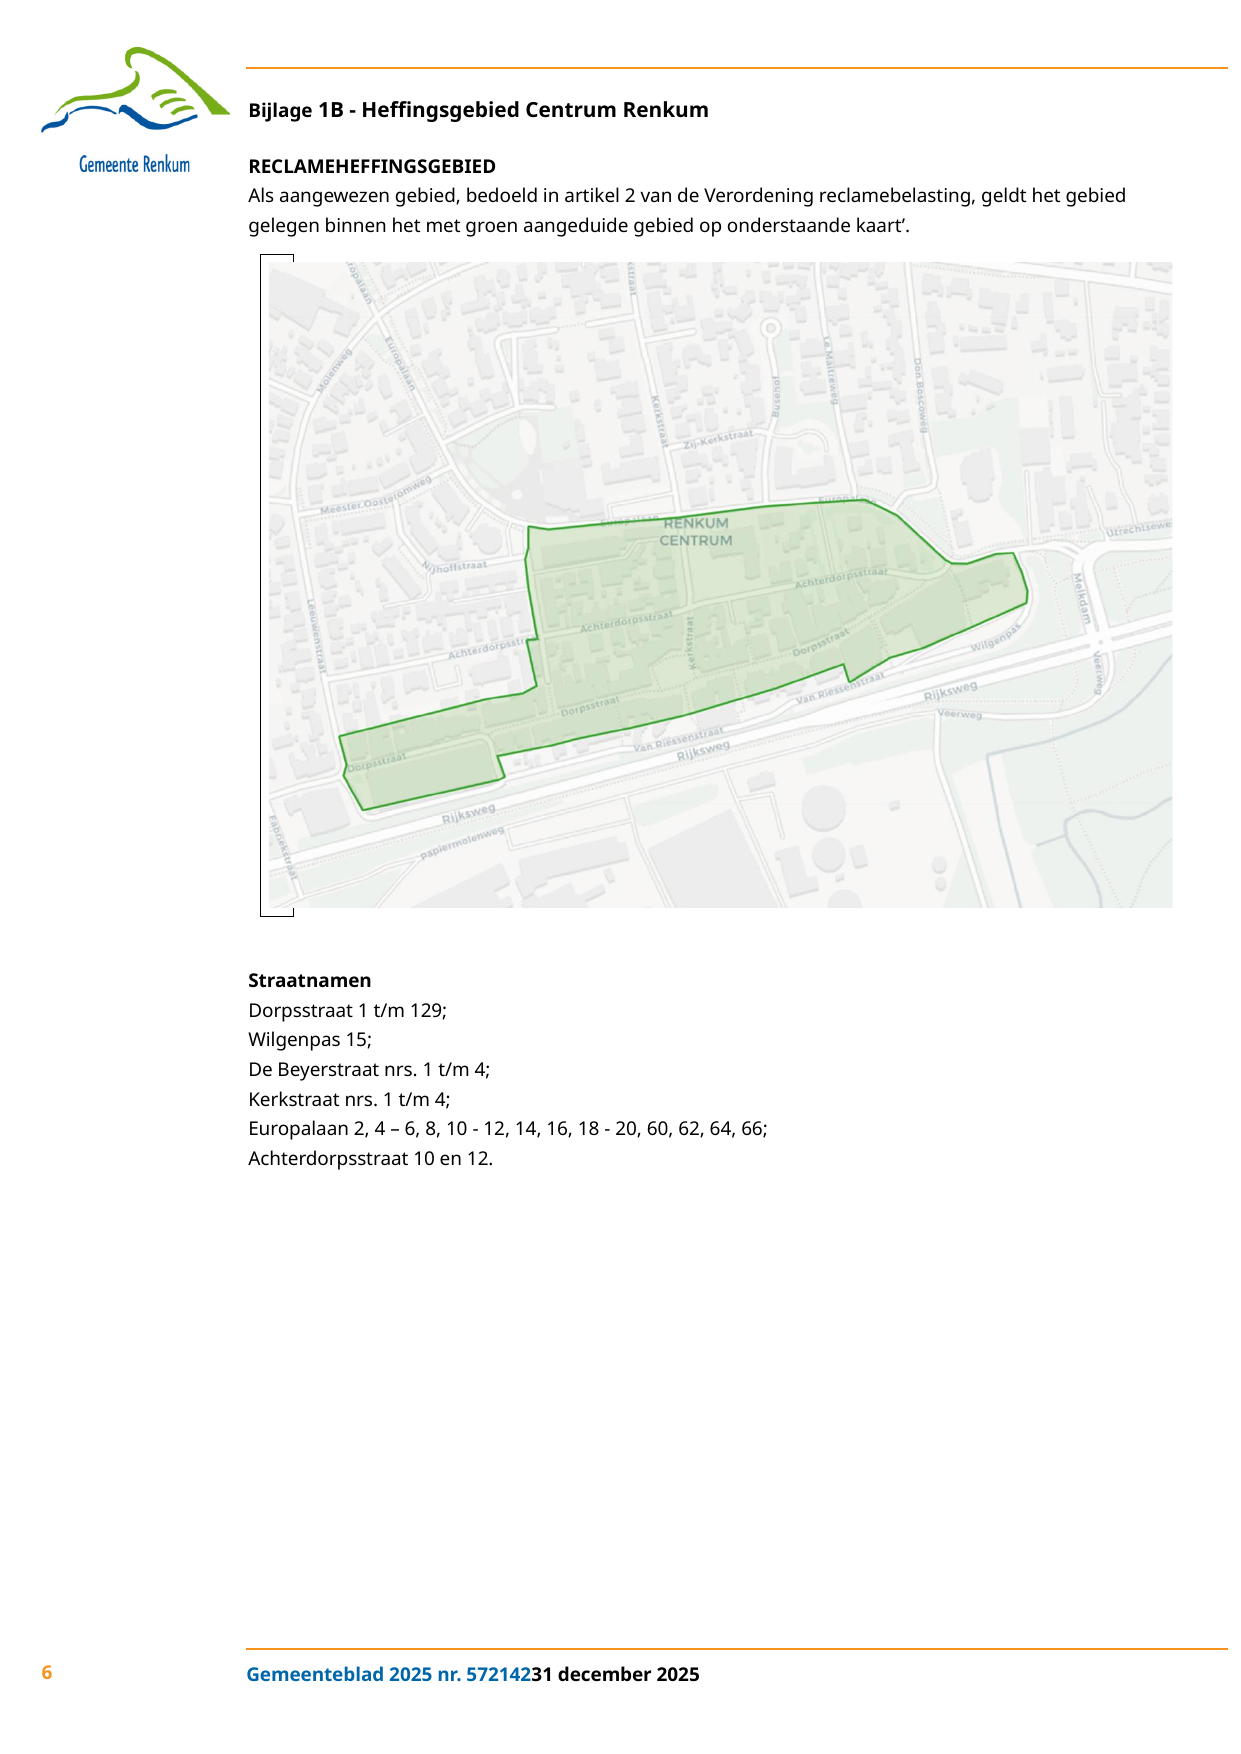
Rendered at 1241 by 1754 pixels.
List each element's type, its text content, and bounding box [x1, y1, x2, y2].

text Als aangewezen gebied, bedoeld in artikel 2 van de Verordening reclamebelasting, geldt het gebied gelegen binnen het met groen aangeduide gebied op onderstaande kaart’. [248, 182, 1152, 238]
text Kerkstraat nrs. 1 t/m 4; [248, 1086, 1152, 1111]
text Achterdorpsstraat 10 en 12. [248, 1145, 1152, 1171]
text Wilgenpas 15; [248, 1027, 1152, 1052]
text De Beyerstraat nrs. 1 t/m 4; [248, 1056, 1152, 1082]
text Straatnamen [248, 967, 1152, 993]
text Bijlage 1B - Heffingsgebied Centrum Renkum [248, 95, 1152, 123]
text Europalaan 2, 4 – 6, 8, 10 - 12, 14, 16, 18 - 20, 60, 62, 64, 66; [248, 1115, 1152, 1141]
text Dorpsstraat 1 t/m 129; [248, 997, 1152, 1023]
text RECLAMEHEFFINGSGEBIED [248, 153, 1152, 179]
picture [41, 47, 231, 172]
picture [268, 262, 1173, 908]
